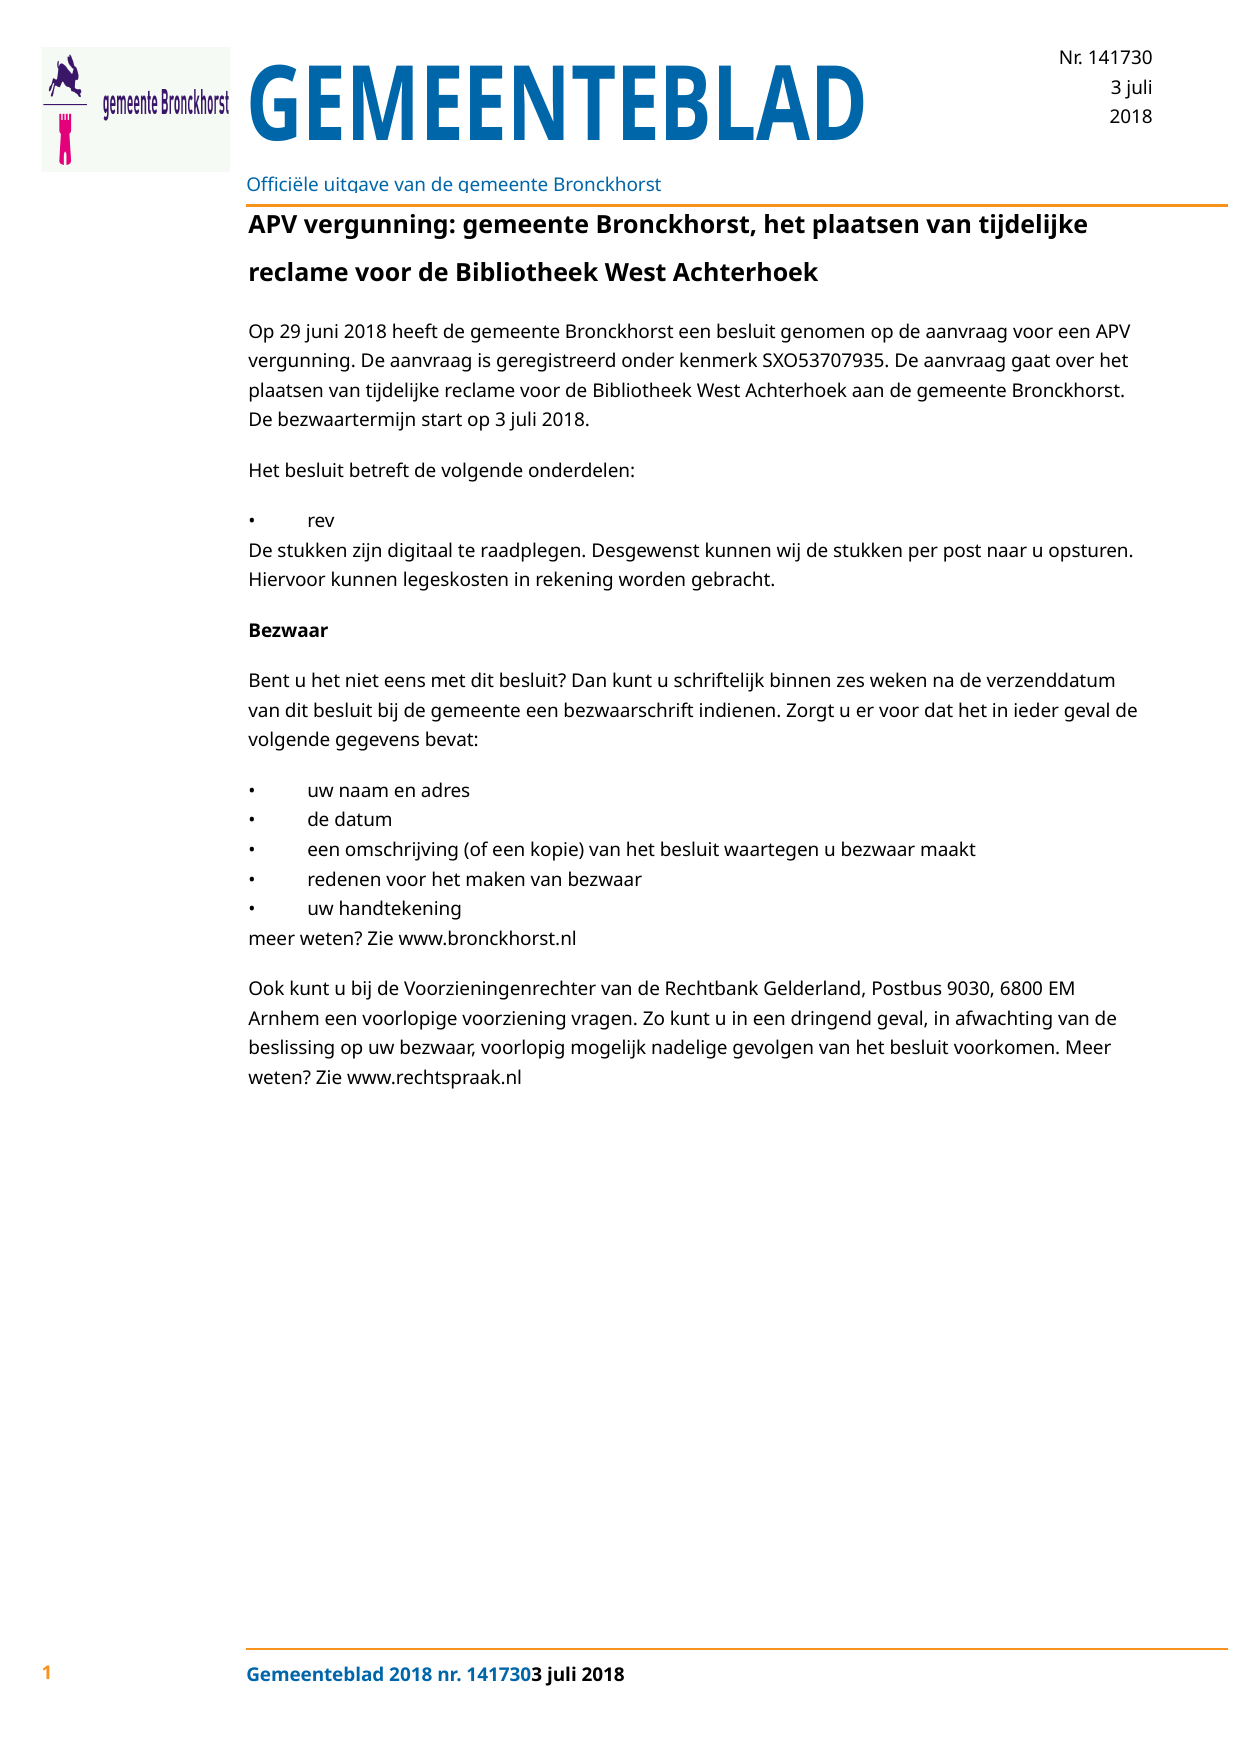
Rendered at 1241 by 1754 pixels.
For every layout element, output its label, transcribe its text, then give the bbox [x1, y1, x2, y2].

text Op 29 juni 2018 heeft de gemeente Bronckhorst een besluit genomen op de aanvraag voor een APV vergunning. De aanvraag is geregistreerd onder kenmerk SXO53707935. De aanvraag gaat over het plaatsen van tijdelijke reclame voor de Bibliotheek West Achterhoek aan de gemeente Bronckhorst. De bezwaartermijn start op 3 juli 2018. [248, 318, 1152, 432]
list de datum [248, 807, 1152, 832]
text Het besluit betreft de volgende onderdelen: [248, 457, 1152, 483]
text Bezwaar [248, 617, 1152, 643]
list uw naam en adres [248, 777, 1152, 803]
text meer weten? Zie www.bronckhorst.nl [248, 925, 1152, 951]
picture [41, 47, 231, 172]
list uw handtekening [248, 895, 1152, 921]
list een omschrijving (of een kopie) van het besluit waartegen u bezwaar maakt [248, 836, 1152, 862]
list redenen voor het maken van bezwaar [248, 866, 1152, 892]
list rev [248, 507, 1152, 533]
text Bent u het niet eens met dit besluit? Dan kunt u schriftelijk binnen zes weken na de verzenddatum van dit besluit bij de gemeente een bezwaarschrift indienen. Zorgt u er voor dat het in ieder geval de volgende gegevens bevat: [248, 667, 1152, 752]
text Ook kunt u bij de Voorzieningenrechter van de Rechtbank Gelderland, Postbus 9030, 6800 EM Arnhem een voorlopige voorziening vragen. Zo kunt u in een dringend geval, in afwachting van de beslissing op uw bezwaar, voorlopig mogelijk nadelige gevolgen van het besluit voorkomen. Meer weten? Zie www.rechtspraak.nl [248, 975, 1152, 1090]
text De stukken zijn digitaal te raadplegen. Desgewenst kunnen wij de stukken per post naar u opsturen. Hiervoor kunnen legeskosten in rekening worden gebracht. [248, 537, 1152, 592]
text APV vergunning: gemeente Bronckhorst, het plaatsen van tijdelijke reclame voor de Bibliotheek West Achterhoek [248, 207, 1152, 288]
